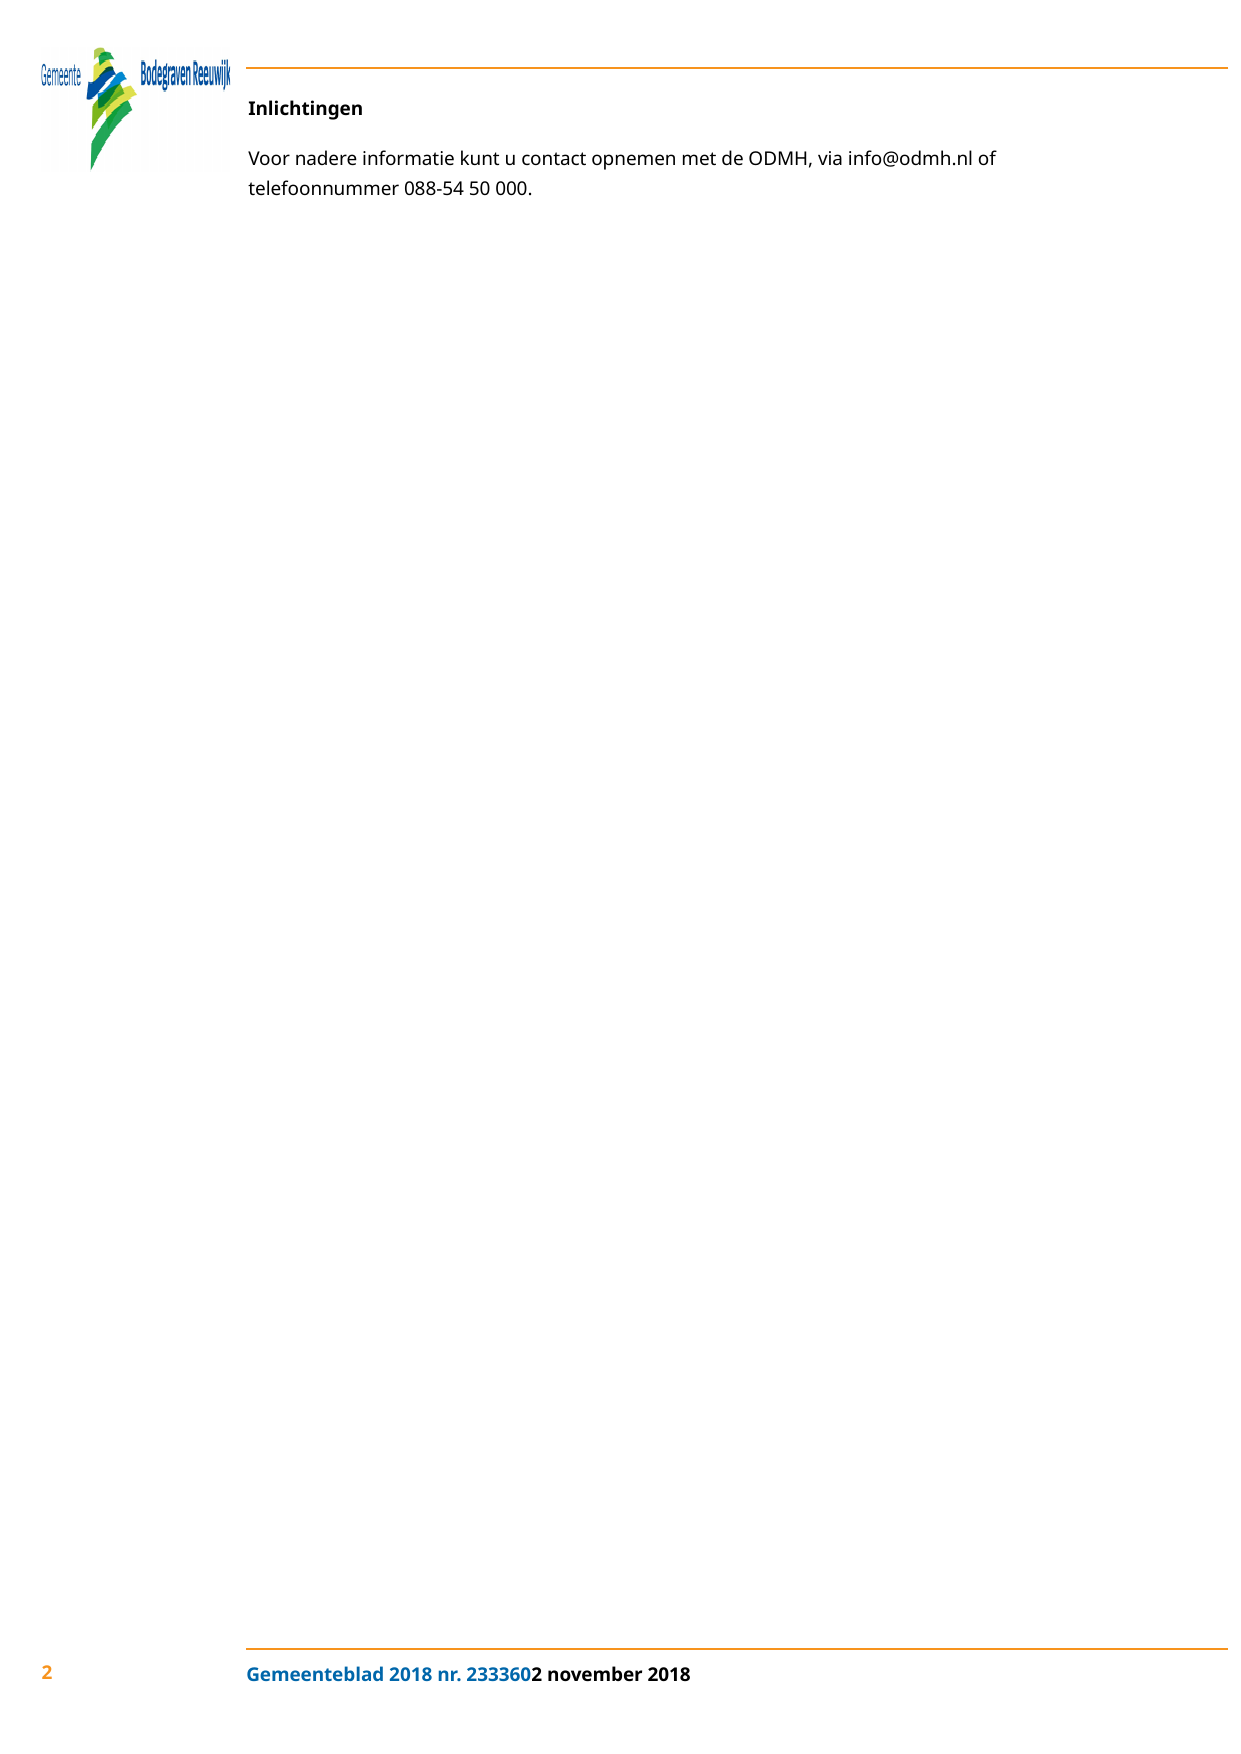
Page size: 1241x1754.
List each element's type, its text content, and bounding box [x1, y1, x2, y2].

text Voor nadere informatie kunt u contact opnemen met de ODMH, via info@odmh.nl of telefoonnummer 088-54 50 000. [248, 145, 1152, 201]
text Inlichtingen [248, 95, 1152, 121]
picture [41, 47, 231, 172]
